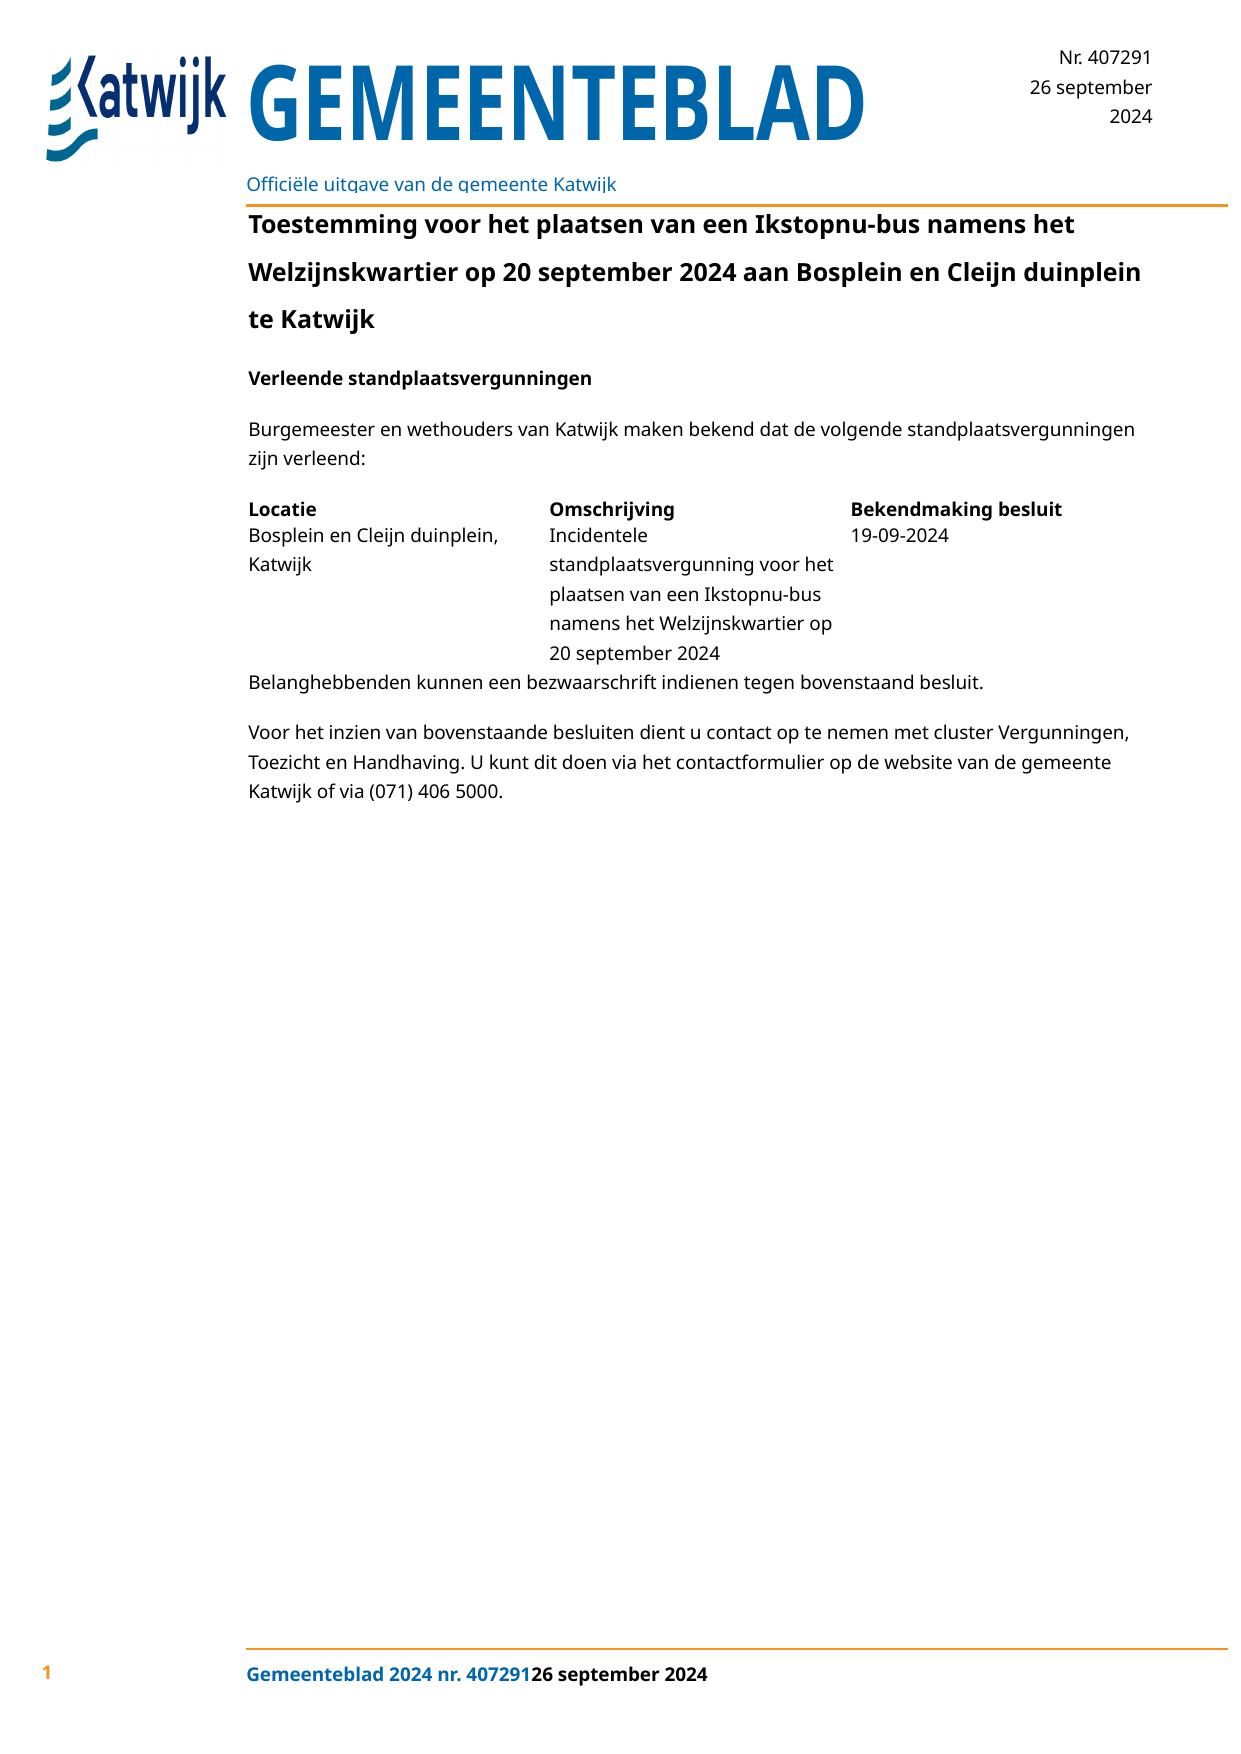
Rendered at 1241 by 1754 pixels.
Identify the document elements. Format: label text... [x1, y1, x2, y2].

table_header Locatie [248, 496, 549, 522]
text Voor het inzien van bovenstaande besluiten dient u contact op te nemen met cluster Vergunningen, Toezicht en Handhaving. U kunt dit doen via het contactformulier op de website van de gemeente Katwijk of via (071) 406 5000. [248, 719, 1152, 804]
text Toestemming voor het plaatsen van een Ikstopnu-bus namens het Welzijnskwartier op 20 september 2024 aan Bosplein en Cleijn duinplein te Katwijk [248, 207, 1152, 336]
text Belanghebbenden kunnen een bezwaarschrift indienen tegen bovenstaand besluit. [248, 669, 1152, 695]
table_header Bekendmaking besluit [850, 496, 1152, 522]
text Burgemeester en wethouders van Katwijk maken bekend dat de volgende standplaatsvergunningen zijn verleend: [248, 416, 1152, 471]
picture [41, 47, 231, 172]
table_header Omschrijving [549, 496, 850, 522]
table_cell 19-09-2024 [850, 522, 1152, 666]
table_cell Incidentele standplaatsvergunning voor het plaatsen van een Ikstopnu-bus namens het Welzijnskwartier op 20 september 2024 [549, 522, 850, 666]
text Verleende standplaatsvergunningen [248, 366, 1152, 391]
table_cell Bosplein en Cleijn duinplein, Katwijk [248, 522, 549, 666]
